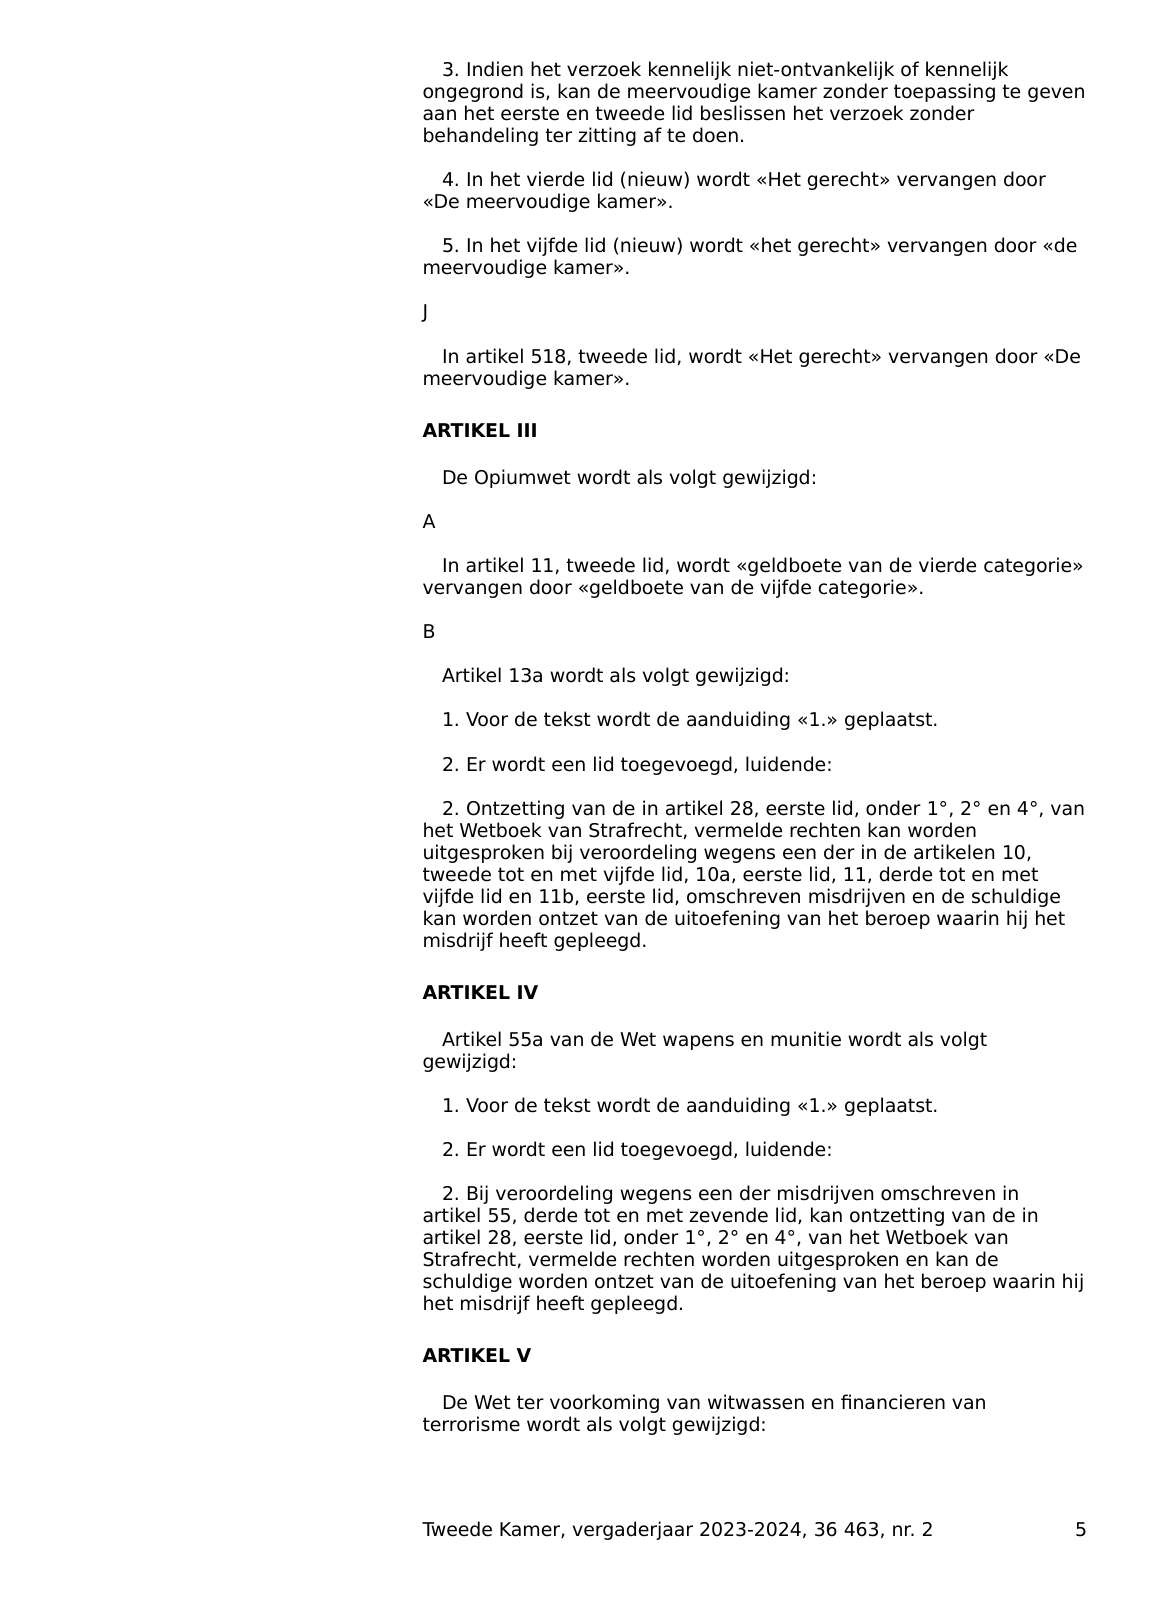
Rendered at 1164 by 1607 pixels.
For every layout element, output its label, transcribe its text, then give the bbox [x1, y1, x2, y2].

text 5. In het vijfde lid (nieuw) wordt «het gerecht» vervangen door «de meervoudige kamer». [422, 235, 1087, 279]
text De Wet ter voorkoming van witwassen en financieren van terrorisme wordt als volgt gewijzigd: [422, 1392, 1087, 1436]
text A [422, 511, 1087, 533]
text 3. Indien het verzoek kennelijk niet-ontvankelijk of kennelijk ongegrond is, kan de meervoudige kamer zonder toepassing te geven aan het eerste en tweede lid beslissen het verzoek zonder behandeling ter zitting af te doen. [422, 59, 1087, 147]
text 2. Er wordt een lid toegevoegd, luidende: [422, 753, 1087, 776]
text In artikel 518, tweede lid, wordt «Het gerecht» vervangen door «De meervoudige kamer». [422, 346, 1087, 389]
text 2. Bij veroordeling wegens een der misdrijven omschreven in artikel 55, derde tot en met zevende lid, kan ontzetting van de in artikel 28, eerste lid, onder 1°, 2° en 4°, van het Wetboek van Strafrecht, vermelde rechten worden uitgesproken en kan de schuldige worden ontzet van de uitoefening van het beroep waarin hij het misdrijf heeft gepleegd. [422, 1183, 1087, 1315]
text 2. Ontzetting van de in artikel 28, eerste lid, onder 1°, 2° en 4°, van het Wetboek van Strafrecht, vermelde rechten kan worden uitgesproken bij veroordeling wegens een der in de artikelen 10, tweede tot en met vijfde lid, 10a, eerste lid, 11, derde tot en met vijfde lid en 11b, eerste lid, omschreven misdrijven en de schuldige kan worden ontzet van de uitoefening van het beroep waarin hij het misdrijf heeft gepleegd. [422, 798, 1087, 952]
text B [422, 621, 1087, 643]
text 1. Voor de tekst wordt de aanduiding «1.» geplaatst. [422, 1095, 1087, 1117]
subtitle ARTIKEL III [422, 419, 1087, 442]
subtitle ARTIKEL V [422, 1345, 1087, 1367]
text Artikel 13a wordt als volgt gewijzigd: [422, 665, 1087, 687]
text 1. Voor de tekst wordt de aanduiding «1.» geplaatst. [422, 709, 1087, 731]
text Artikel 55a van de Wet wapens en munitie wordt als volgt gewijzigd: [422, 1028, 1087, 1072]
text J [422, 301, 1087, 323]
text 4. In het vierde lid (nieuw) wordt «Het gerecht» vervangen door «De meervoudige kamer». [422, 169, 1087, 213]
subtitle ARTIKEL IV [422, 982, 1087, 1003]
text De Opiumwet wordt als volgt gewijzigd: [422, 467, 1087, 488]
text 2. Er wordt een lid toegevoegd, luidende: [422, 1139, 1087, 1161]
text In artikel 11, tweede lid, wordt «geldboete van de vierde categorie» vervangen door «geldboete van de vijfde categorie». [422, 555, 1087, 599]
